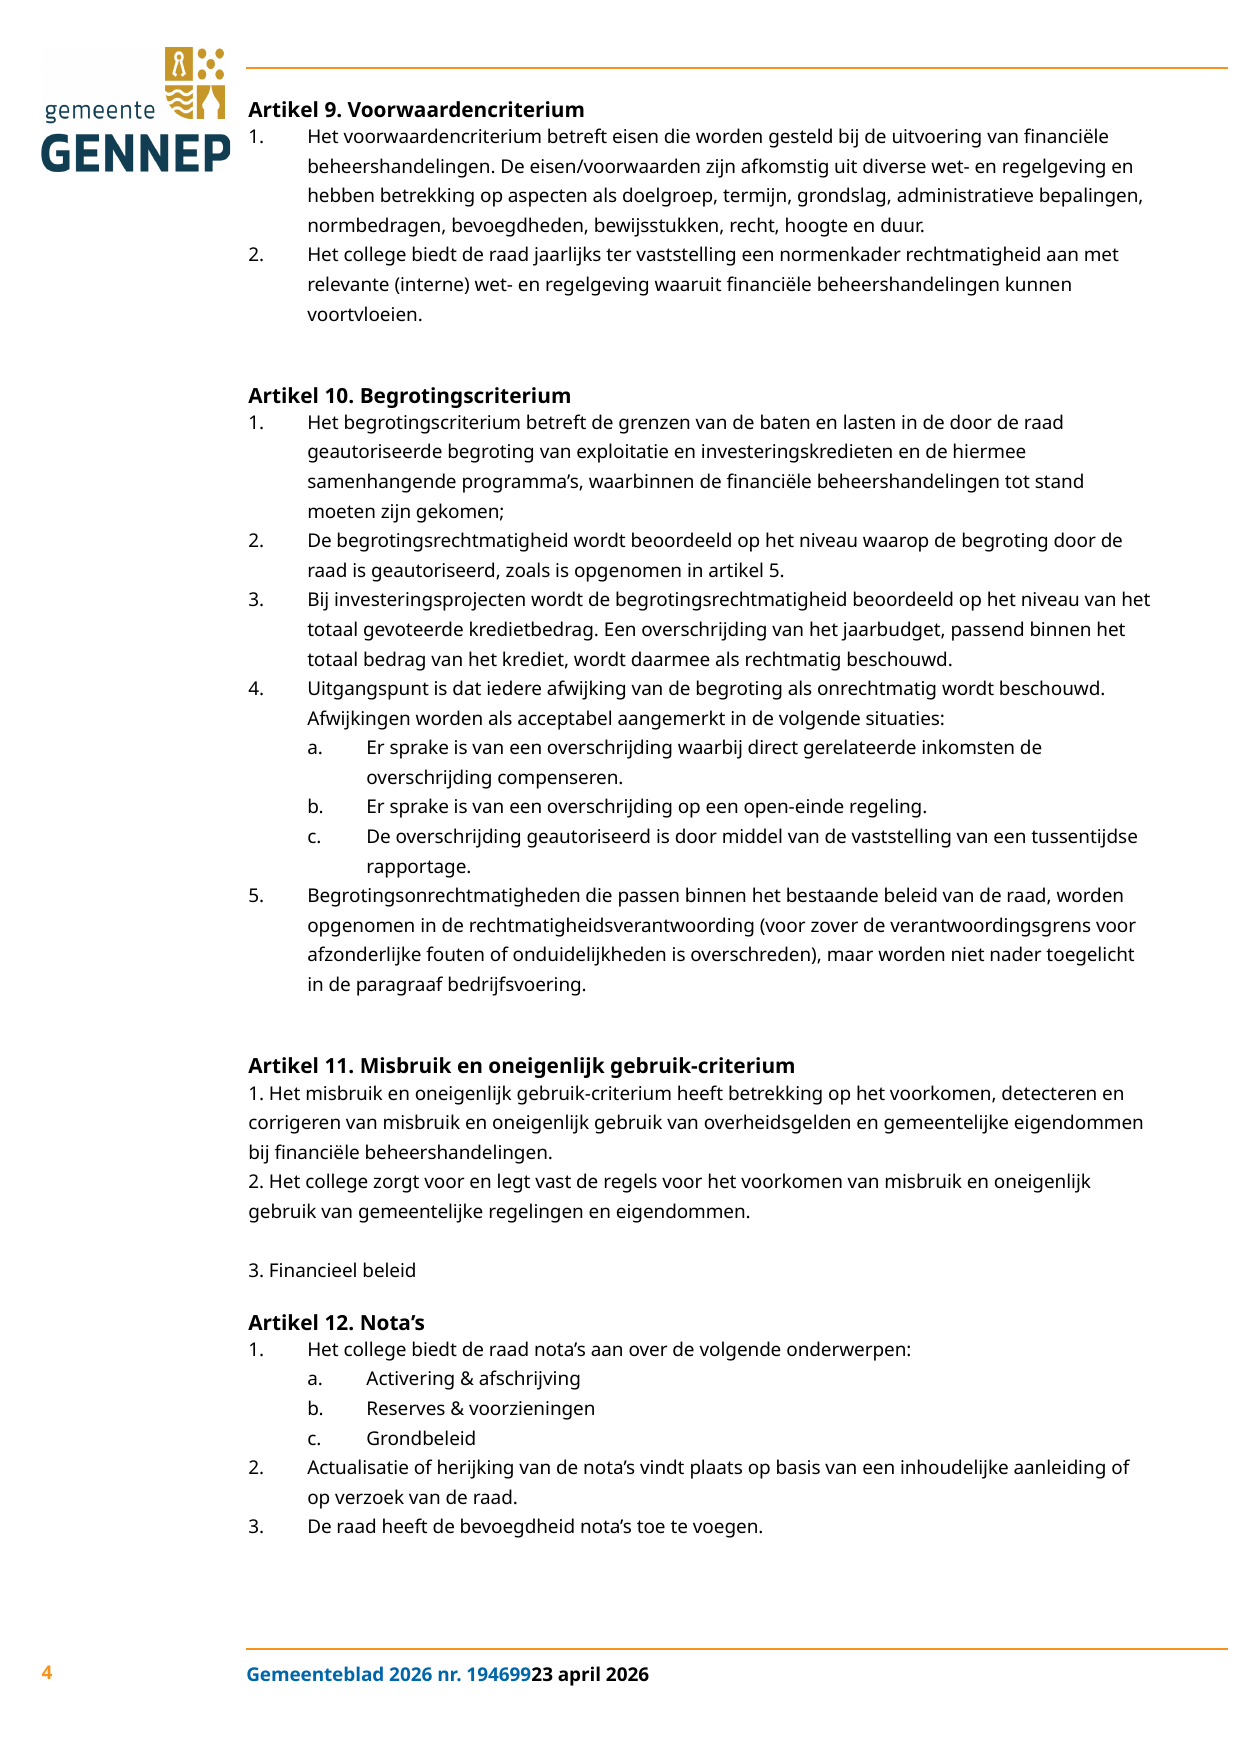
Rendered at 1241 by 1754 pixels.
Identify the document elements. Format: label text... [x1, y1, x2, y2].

list Het college biedt de raad nota’s aan over de volgende onderwerpen: [248, 1336, 1152, 1362]
list Uitgangspunt is dat iedere afwijking van de begroting als onrechtmatig wordt beschouwd. Afwijkingen worden als acceptabel aangemerkt in de volgende situaties: [248, 675, 1152, 731]
text 3. Financieel beleid [248, 1257, 1152, 1283]
text Artikel 9. Voorwaardencriterium [248, 95, 1152, 123]
list Reserves & voorzieningen [307, 1395, 1152, 1421]
list De raad heeft de bevoegdheid nota’s toe te voegen. [248, 1513, 1152, 1539]
list Er sprake is van een overschrijding op een open-einde regeling. [307, 794, 1152, 819]
list Het voorwaardencriterium betreft eisen die worden gesteld bij de uitvoering van financiële beheershandelingen. De eisen/voorwaarden zijn afkomstig uit diverse wet- en regelgeving en hebben betrekking op aspecten als doelgroep, termijn, grondslag, administratieve bepalingen, normbedragen, bevoegdheden, bewijsstukken, recht, hoogte en duur. [248, 123, 1152, 238]
text Artikel 11. Misbruik en oneigenlijk gebruik-criterium [248, 1051, 1152, 1080]
list Activering & afschrijving [307, 1366, 1152, 1391]
list Bij investeringsprojecten wordt de begrotingsrechtmatigheid beoordeeld op het niveau van het totaal gevoteerde kredietbedrag. Een overschrijding van het jaarbudget, passend binnen het totaal bedrag van het krediet, wordt daarmee als rechtmatig beschouwd. [248, 587, 1152, 672]
list Het college biedt de raad jaarlijks ter vaststelling een normenkader rechtmatigheid aan met relevante (interne) wet- en regelgeving waaruit financiële beheershandelingen kunnen voortvloeien. [248, 242, 1152, 326]
list Er sprake is van een overschrijding waarbij direct gerelateerde inkomsten de overschrijding compenseren. [307, 734, 1152, 790]
list De begrotingsrechtmatigheid wordt beoordeeld op het niveau waarop de begroting door de raad is geautoriseerd, zoals is opgenomen in artikel 5. [248, 527, 1152, 583]
text Artikel 12. Nota’s [248, 1308, 1152, 1336]
list Begrotingsonrechtmatigheden die passen binnen het bestaande beleid van de raad, worden opgenomen in de rechtmatigheidsverantwoording (voor zover de verantwoordingsgrens voor afzonderlijke fouten of onduidelijkheden is overschreden), maar worden niet nader toegelicht in de paragraaf bedrijfsvoering. [248, 882, 1152, 997]
list Actualisatie of herijking van de nota’s vindt plaats op basis van een inhoudelijke aanleiding of op verzoek van de raad. [248, 1454, 1152, 1510]
text 2. Het college zorgt voor en legt vast de regels voor het voorkomen van misbruik en oneigenlijk gebruik van gemeentelijke regelingen en eigendommen. [248, 1168, 1152, 1224]
text 1. Het misbruik en oneigenlijk gebruik-criterium heeft betrekking op het voorkomen, detecteren en corrigeren van misbruik en oneigenlijk gebruik van overheidsgelden en gemeentelijke eigendommen bij financiële beheershandelingen. [248, 1080, 1152, 1164]
list De overschrijding geautoriseerd is door middel van de vaststelling van een tussentijdse rapportage. [307, 823, 1152, 879]
list Het begrotingscriterium betreft de grenzen van de baten en lasten in de door de raad geautoriseerde begroting van exploitatie en investeringskredieten en de hiermee samenhangende programma’s, waarbinnen de financiële beheershandelingen tot stand moeten zijn gekomen; [248, 409, 1152, 524]
list Grondbeleid [307, 1425, 1152, 1451]
text Artikel 10. Begrotingscriterium [248, 381, 1152, 409]
picture [41, 47, 231, 172]
